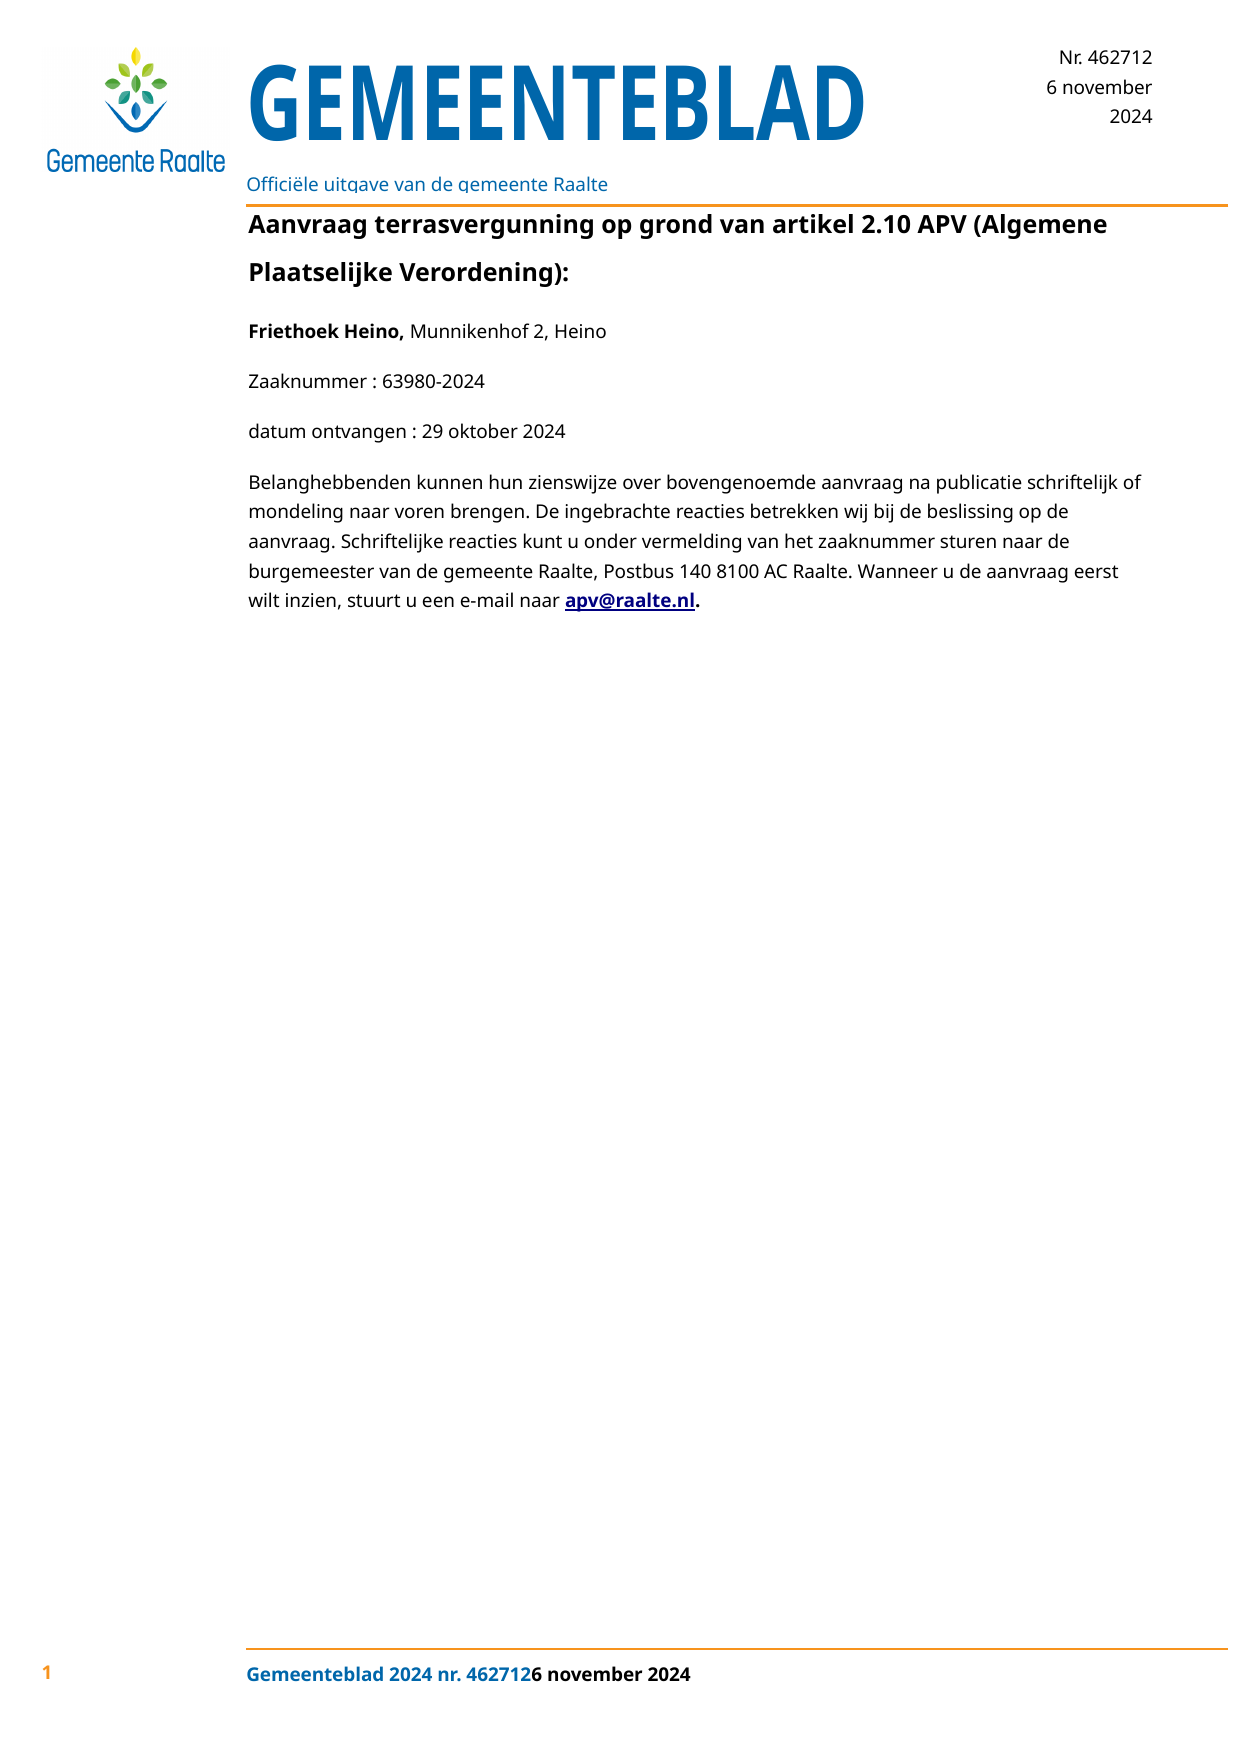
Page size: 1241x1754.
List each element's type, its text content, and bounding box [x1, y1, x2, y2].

text Belanghebbenden kunnen hun zienswijze over bovengenoemde aanvraag na publicatie schriftelijk of mondeling naar voren brengen. De ingebrachte reacties betrekken wij bij de beslissing op de aanvraag. Schriftelijke reacties kunt u onder vermelding van het zaaknummer sturen naar de burgemeester van de gemeente Raalte, Postbus 140 8100 AC Raalte. Wanneer u de aanvraag eerst wilt inzien, stuurt u een e-mail naar apv@raalte.nl. [248, 469, 1152, 613]
text Aanvraag terrasvergunning op grond van artikel 2.10 APV (Algemene Plaatselijke Verordening): [248, 207, 1152, 288]
text Friethoek Heino, Munnikenhof 2, Heino [248, 318, 1152, 344]
text datum ontvangen : 29 oktober 2024 [248, 419, 1152, 444]
picture [41, 47, 231, 172]
text Zaaknummer : 63980-2024 [248, 368, 1152, 394]
